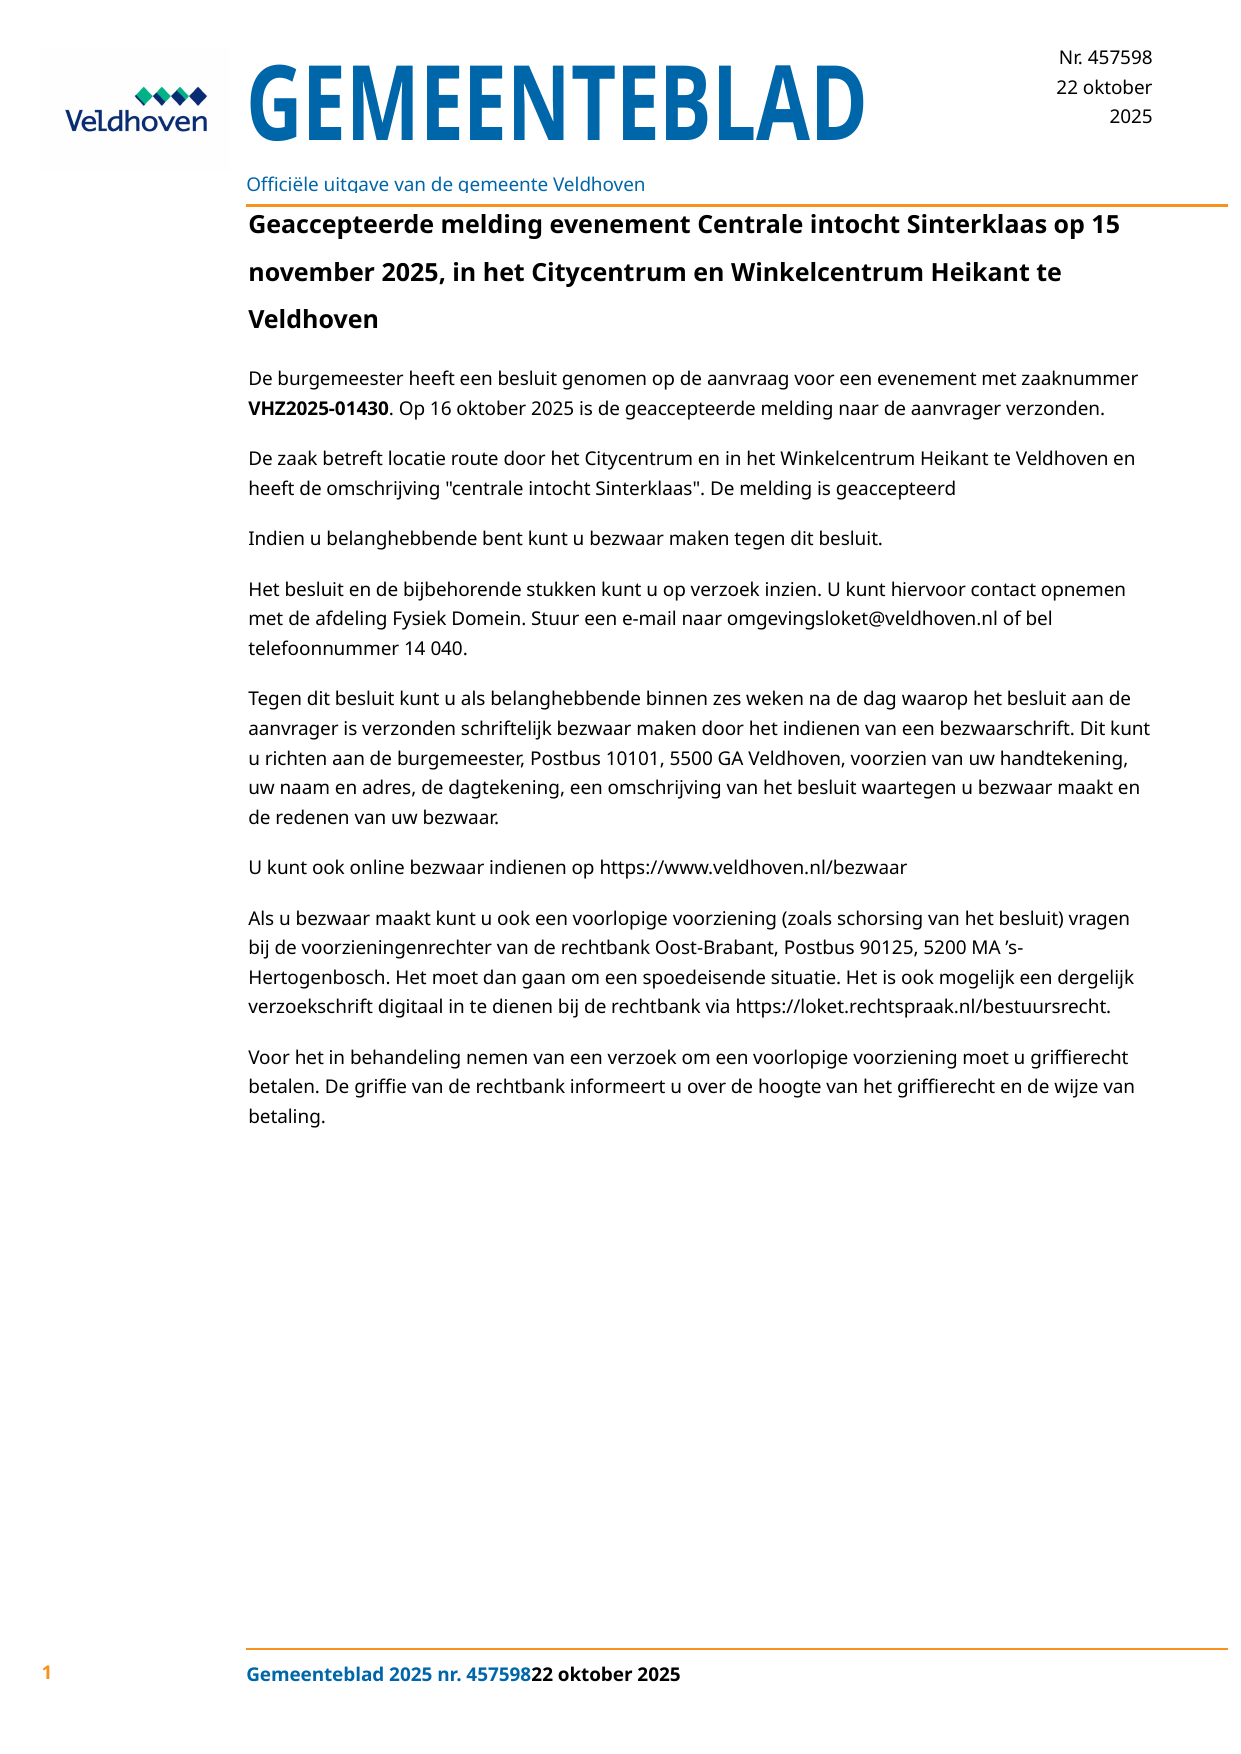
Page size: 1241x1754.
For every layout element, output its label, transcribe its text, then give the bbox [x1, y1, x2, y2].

text U kunt ook online bezwaar indienen op https://www.veldhoven.nl/bezwaar [248, 854, 1152, 880]
text Voor het in behandeling nemen van een verzoek om een voorlopige voorziening moet u griffierecht betalen. De griffie van de rechtbank informeert u over de hoogte van het griffierecht en de wijze van betaling. [248, 1044, 1152, 1129]
text Geaccepteerde melding evenement Centrale intocht Sinterklaas op 15 november 2025, in het Citycentrum en Winkelcentrum Heikant te Veldhoven [248, 207, 1152, 336]
text Het besluit en de bijbehorende stukken kunt u op verzoek inzien. U kunt hiervoor contact opnemen met de afdeling Fysiek Domein. Stuur een e-mail naar omgevingsloket@veldhoven.nl of bel telefoonnummer 14 040. [248, 576, 1152, 661]
text De zaak betreft locatie route door het Citycentrum en in het Winkelcentrum Heikant te Veldhoven en heeft de omschrijving "centrale intocht Sinterklaas". De melding is geaccepteerd [248, 446, 1152, 501]
text Tegen dit besluit kunt u als belanghebbende binnen zes weken na de dag waarop het besluit aan de aanvrager is verzonden schriftelijk bezwaar maken door het indienen van een bezwaarschrift. Dit kunt u richten aan de burgemeester, Postbus 10101, 5500 GA Veldhoven, voorzien van uw handtekening, uw naam en adres, de dagtekening, een omschrijving van het besluit waartegen u bezwaar maakt en de redenen van uw bezwaar. [248, 686, 1152, 829]
text Als u bezwaar maakt kunt u ook een voorlopige voorziening (zoals schorsing van het besluit) vragen bij de voorzieningenrechter van de rechtbank Oost-Brabant, Postbus 90125, 5200 MA ’s-Hertogenbosch. Het moet dan gaan om een spoedeisende situatie. Het is ook mogelijk een dergelijk verzoekschrift digitaal in te dienen bij de rechtbank via https://loket.rechtspraak.nl/bestuursrecht. [248, 905, 1152, 1019]
picture [41, 47, 231, 172]
text De burgemeester heeft een besluit genomen op de aanvraag voor een evenement met zaaknummer VHZ2025-01430. Op 16 oktober 2025 is de geaccepteerde melding naar de aanvrager verzonden. [248, 366, 1152, 421]
text Indien u belanghebbende bent kunt u bezwaar maken tegen dit besluit. [248, 526, 1152, 551]
